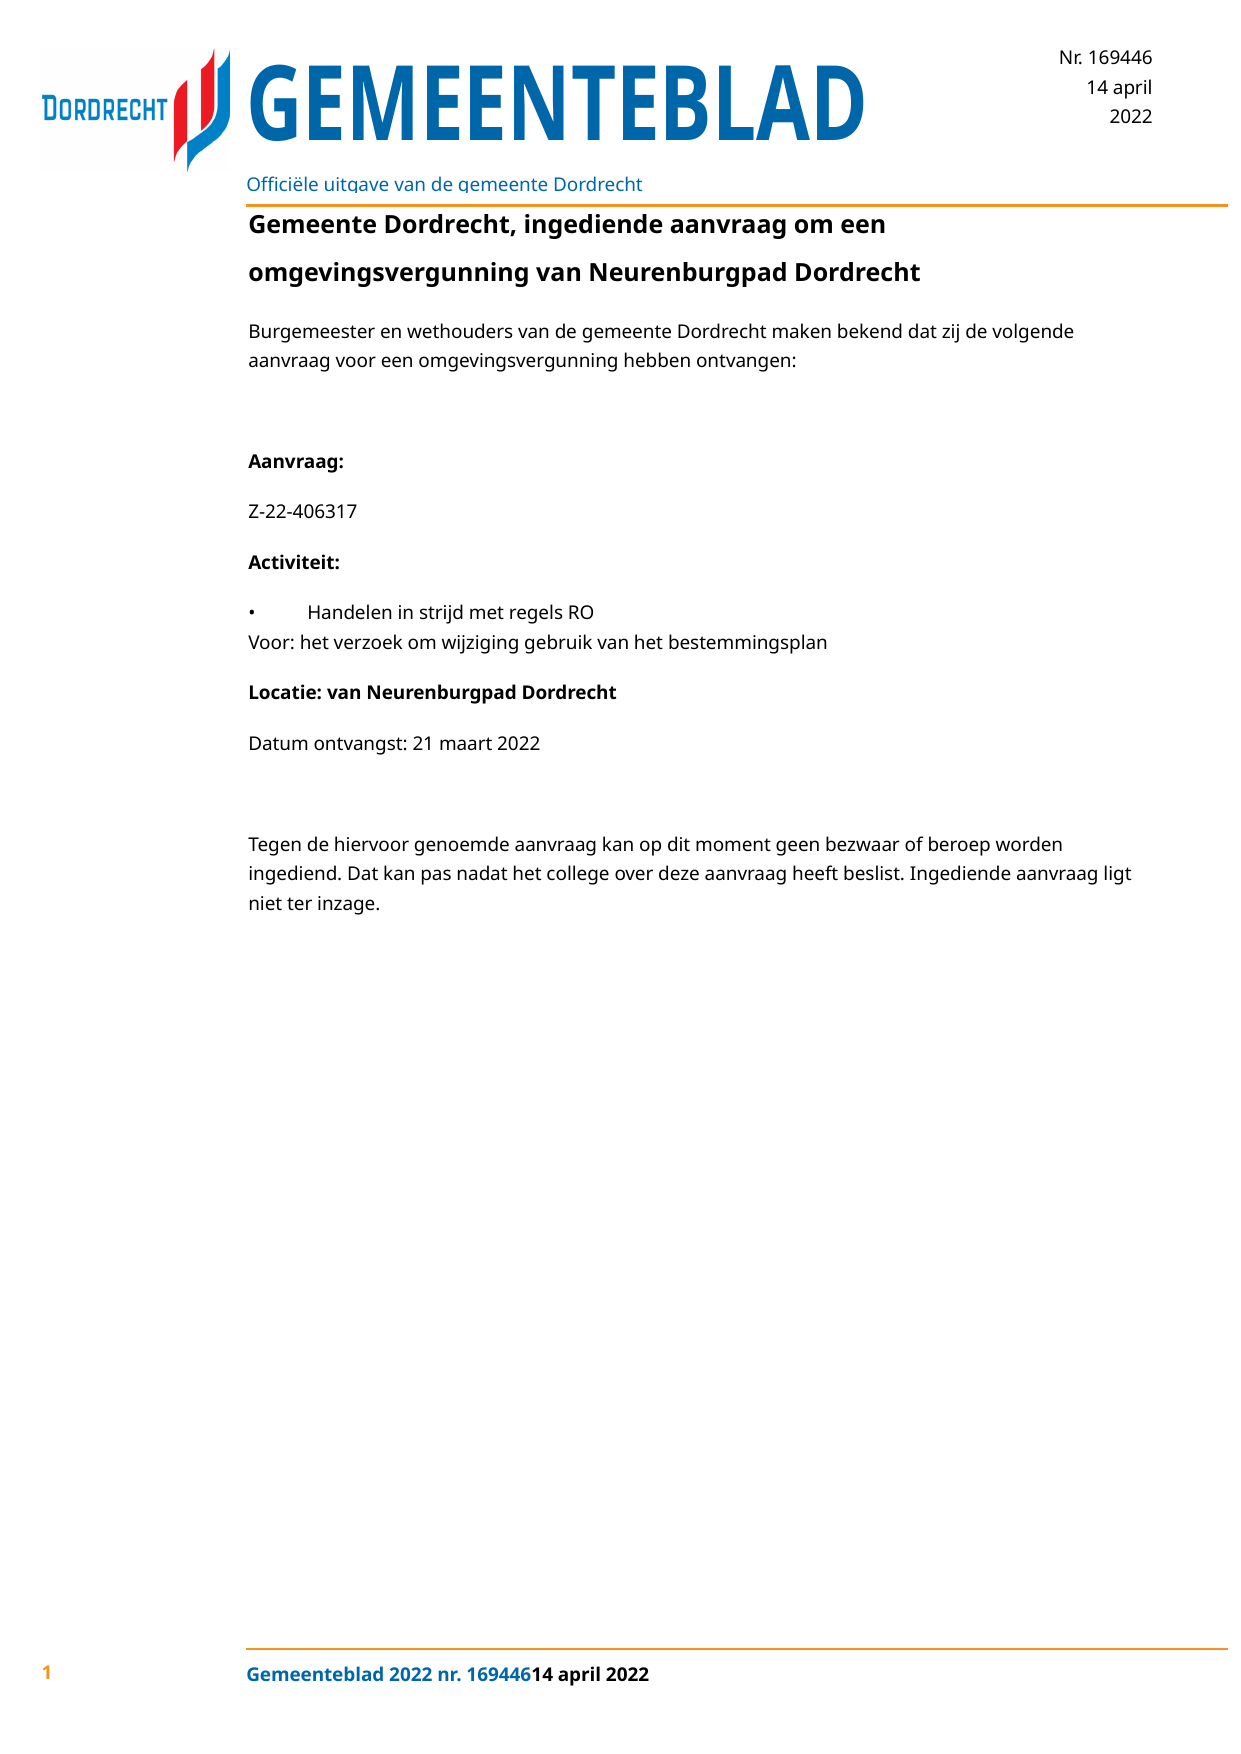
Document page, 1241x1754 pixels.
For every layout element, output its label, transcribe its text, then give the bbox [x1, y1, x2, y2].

text Activiteit: [248, 549, 1152, 575]
text Gemeente Dordrecht, ingediende aanvraag om een omgevingsvergunning van Neurenburgpad Dordrecht [248, 207, 1152, 288]
text Tegen de hiervoor genoemde aanvraag kan op dit moment geen bezwaar of beroep worden ingediend. Dat kan pas nadat het college over deze aanvraag heeft beslist. Ingediende aanvraag ligt niet ter inzage. [248, 831, 1152, 916]
text Aanvraag: [248, 448, 1152, 474]
text Voor: het verzoek om wijziging gebruik van het bestemmingsplan [248, 629, 1152, 655]
text Z-22-406317 [248, 499, 1152, 524]
text Locatie: van Neurenburgpad Dordrecht [248, 679, 1152, 705]
text Datum ontvangst: 21 maart 2022 [248, 730, 1152, 756]
text Burgemeester en wethouders van de gemeente Dordrecht maken bekend dat zij de volgende aanvraag voor een omgevingsvergunning hebben ontvangen: [248, 318, 1152, 373]
list Handelen in strijd met regels RO [248, 599, 1152, 625]
picture [41, 47, 231, 172]
